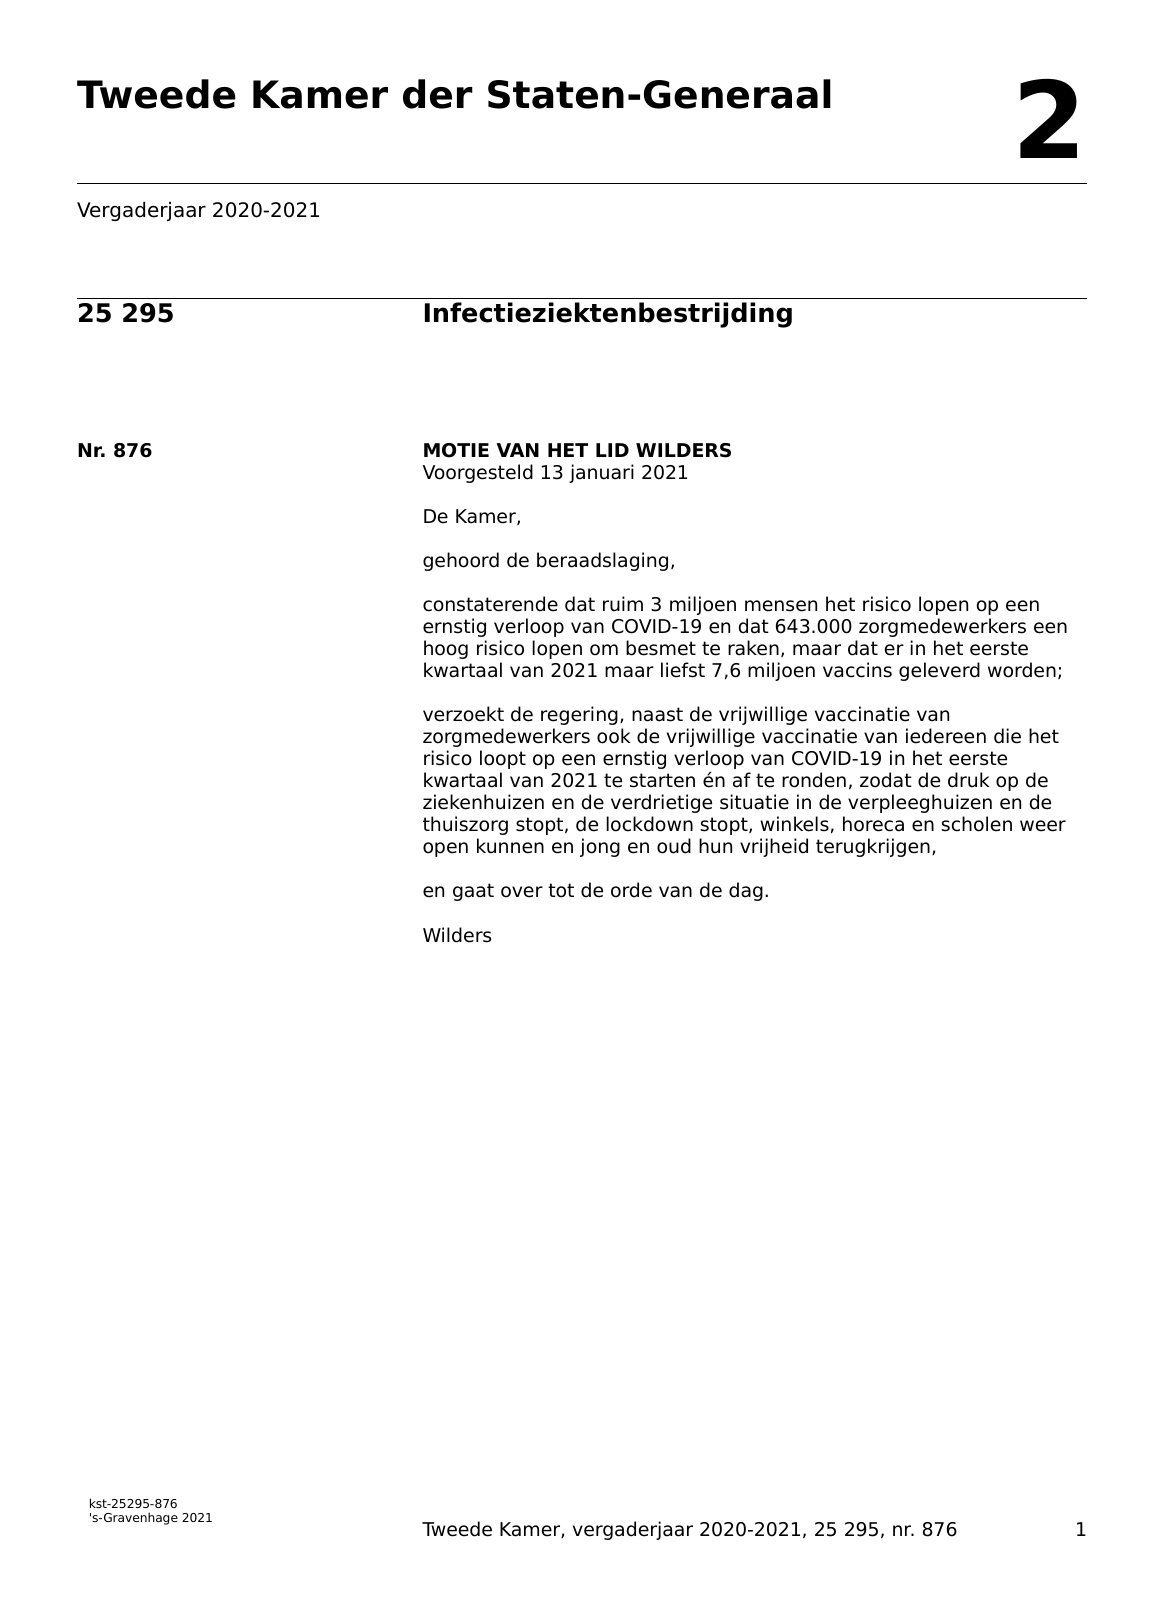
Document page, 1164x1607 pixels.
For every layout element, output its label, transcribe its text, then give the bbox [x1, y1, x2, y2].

table_cell Vergaderjaar 2020-2021 [77, 184, 1087, 298]
text kst-25295-876 [88, 1497, 323, 1511]
text Wilders [422, 924, 1087, 946]
table_header 2 [886, 59, 1087, 183]
text en gaat over tot de orde van de dag. [422, 880, 1087, 902]
text 's-Gravenhage 2021 [88, 1511, 323, 1525]
text constaterende dat ruim 3 miljoen mensen het risico lopen op een ernstig verloop van COVID-19 en dat 643.000 zorgmedewerkers een hoog risico lopen om besmet te raken, maar dat er in het eerste kwartaal van 2021 maar liefst 7,6 miljoen vaccins geleverd worden; [422, 594, 1087, 682]
table_header Tweede Kamer der Staten-Generaal [77, 59, 886, 183]
text gehoord de beraadslaging, [422, 550, 1087, 572]
subtitle Nr. 876 MOTIE VAN HET LID WILDERS [77, 440, 1087, 462]
text verzoekt de regering, naast de vrijwillige vaccinatie van zorgmedewerkers ook de vrijwillige vaccinatie van iedereen die het risico loopt op een ernstig verloop van COVID-19 in het eerste kwartaal van 2021 te starten én af te ronden, zodat de druk op de ziekenhuizen en de verdrietige situatie in de verpleeghuizen en de thuiszorg stopt, de lockdown stopt, winkels, horeca en scholen weer open kunnen en jong en oud hun vrijheid terugkrijgen, [422, 704, 1087, 858]
text De Kamer, [422, 506, 1087, 528]
text Voorgesteld 13 januari 2021 [422, 462, 1087, 484]
subtitle 25 295 Infectieziektenbestrijding [77, 299, 1087, 329]
